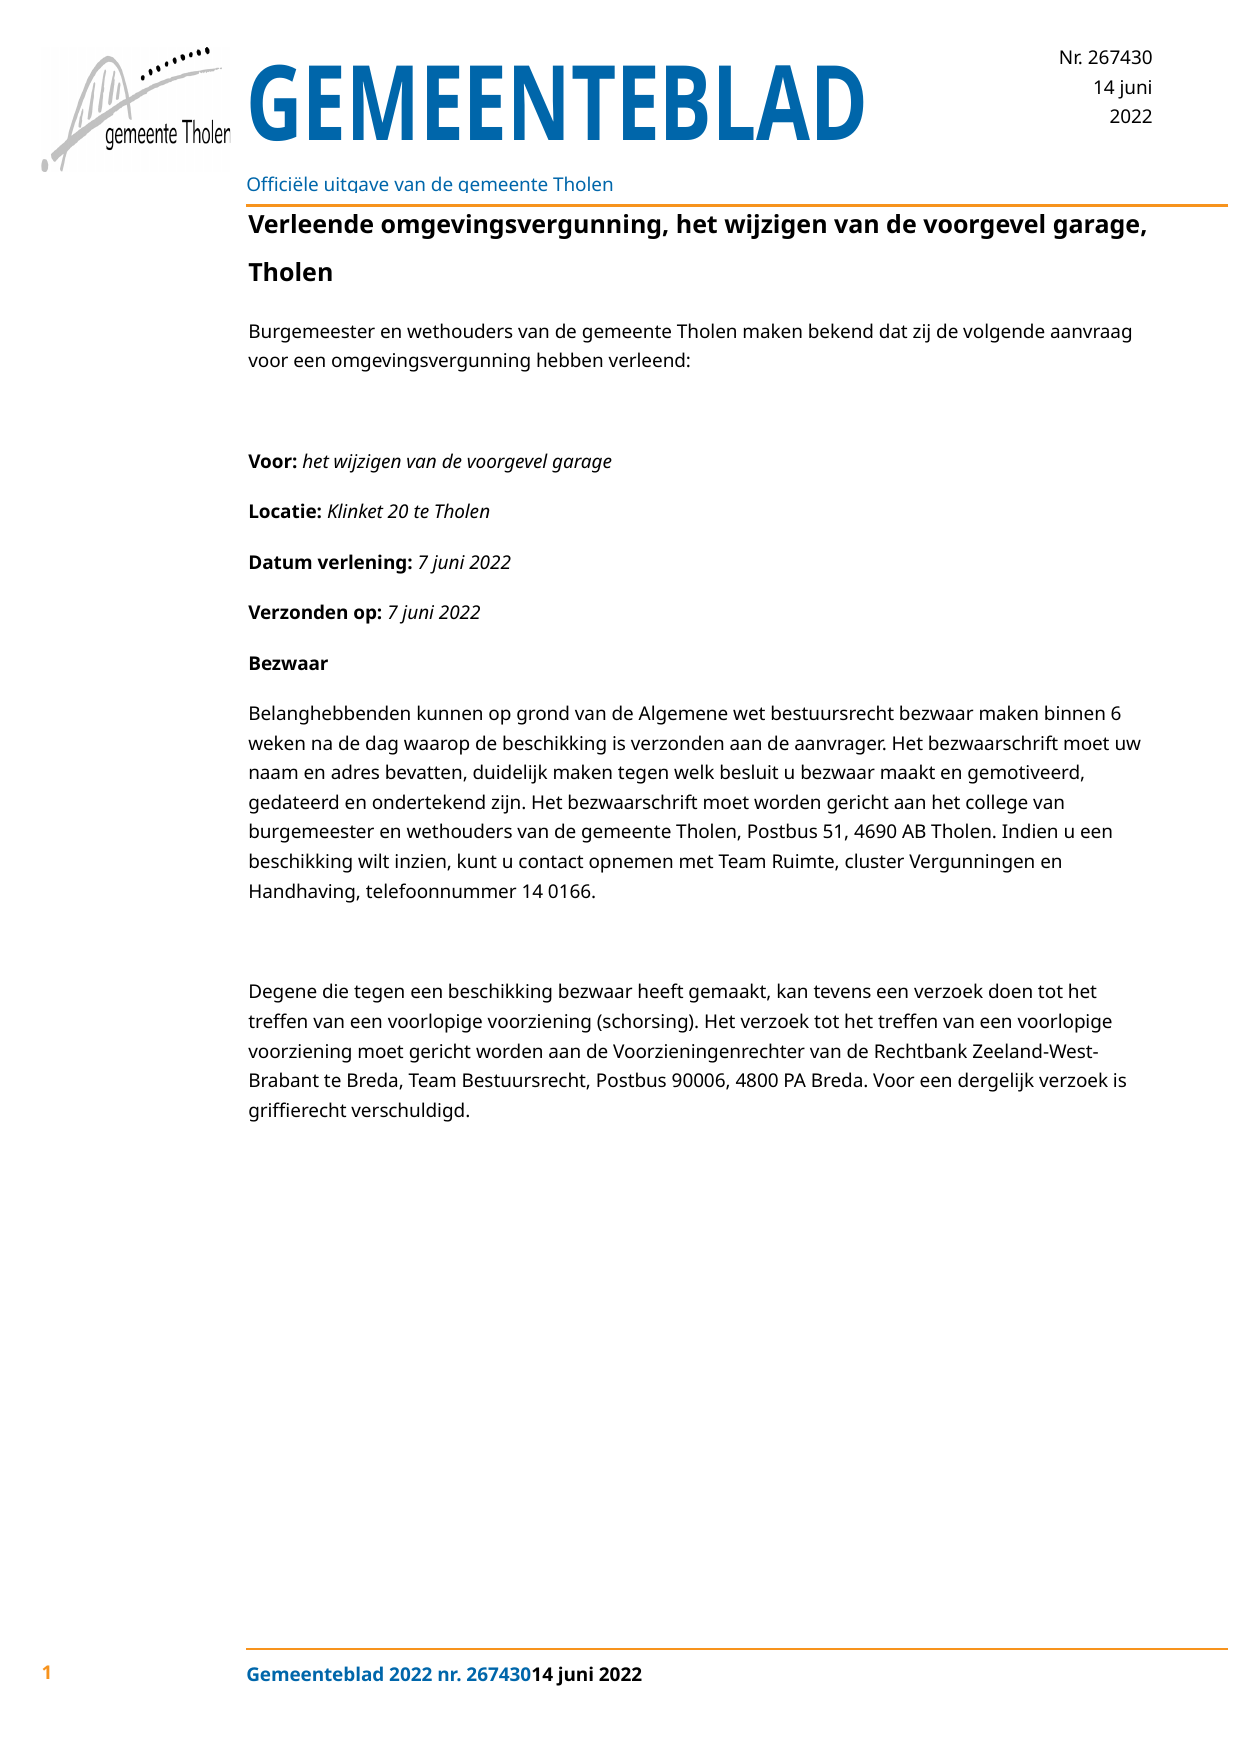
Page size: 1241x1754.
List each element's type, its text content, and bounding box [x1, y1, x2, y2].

picture [41, 47, 231, 172]
text Bezwaar [248, 650, 1152, 676]
text Locatie: Klinket 20 te Tholen [248, 499, 1152, 524]
text Belanghebbenden kunnen op grond van de Algemene wet bestuursrecht bezwaar maken binnen 6 weken na de dag waarop de beschikking is verzonden aan de aanvrager. Het bezwaarschrift moet uw naam en adres bevatten, duidelijk maken tegen welk besluit u bezwaar maakt en gemotiveerd, gedateerd en ondertekend zijn. Het bezwaarschrift moet worden gericht aan het college van burgemeester en wethouders van de gemeente Tholen, Postbus 51, 4690 AB Tholen. Indien u een beschikking wilt inzien, kunt u contact opnemen met Team Ruimte, cluster Vergunningen en Handhaving, telefoonnummer 14 0166. [248, 700, 1152, 904]
text Burgemeester en wethouders van de gemeente Tholen maken bekend dat zij de volgende aanvraag voor een omgevingsvergunning hebben verleend: [248, 318, 1152, 373]
text Degene die tegen een beschikking bezwaar heeft gemaakt, kan tevens een verzoek doen tot het treffen van een voorlopige voorziening (schorsing). Het verzoek tot het treffen van een voorlopige voorziening moet gericht worden aan de Voorzieningenrechter van de Rechtbank Zeeland-West-Brabant te Breda, Team Bestuursrecht, Postbus 90006, 4800 PA Breda. Voor een dergelijk verzoek is griffierecht verschuldigd. [248, 979, 1152, 1123]
text Verzonden op: 7 juni 2022 [248, 599, 1152, 625]
text Voor: het wijzigen van de voorgevel garage [248, 448, 1152, 474]
text Datum verlening: 7 juni 2022 [248, 549, 1152, 575]
text Verleende omgevingsvergunning, het wijzigen van de voorgevel garage, Tholen [248, 207, 1152, 288]
